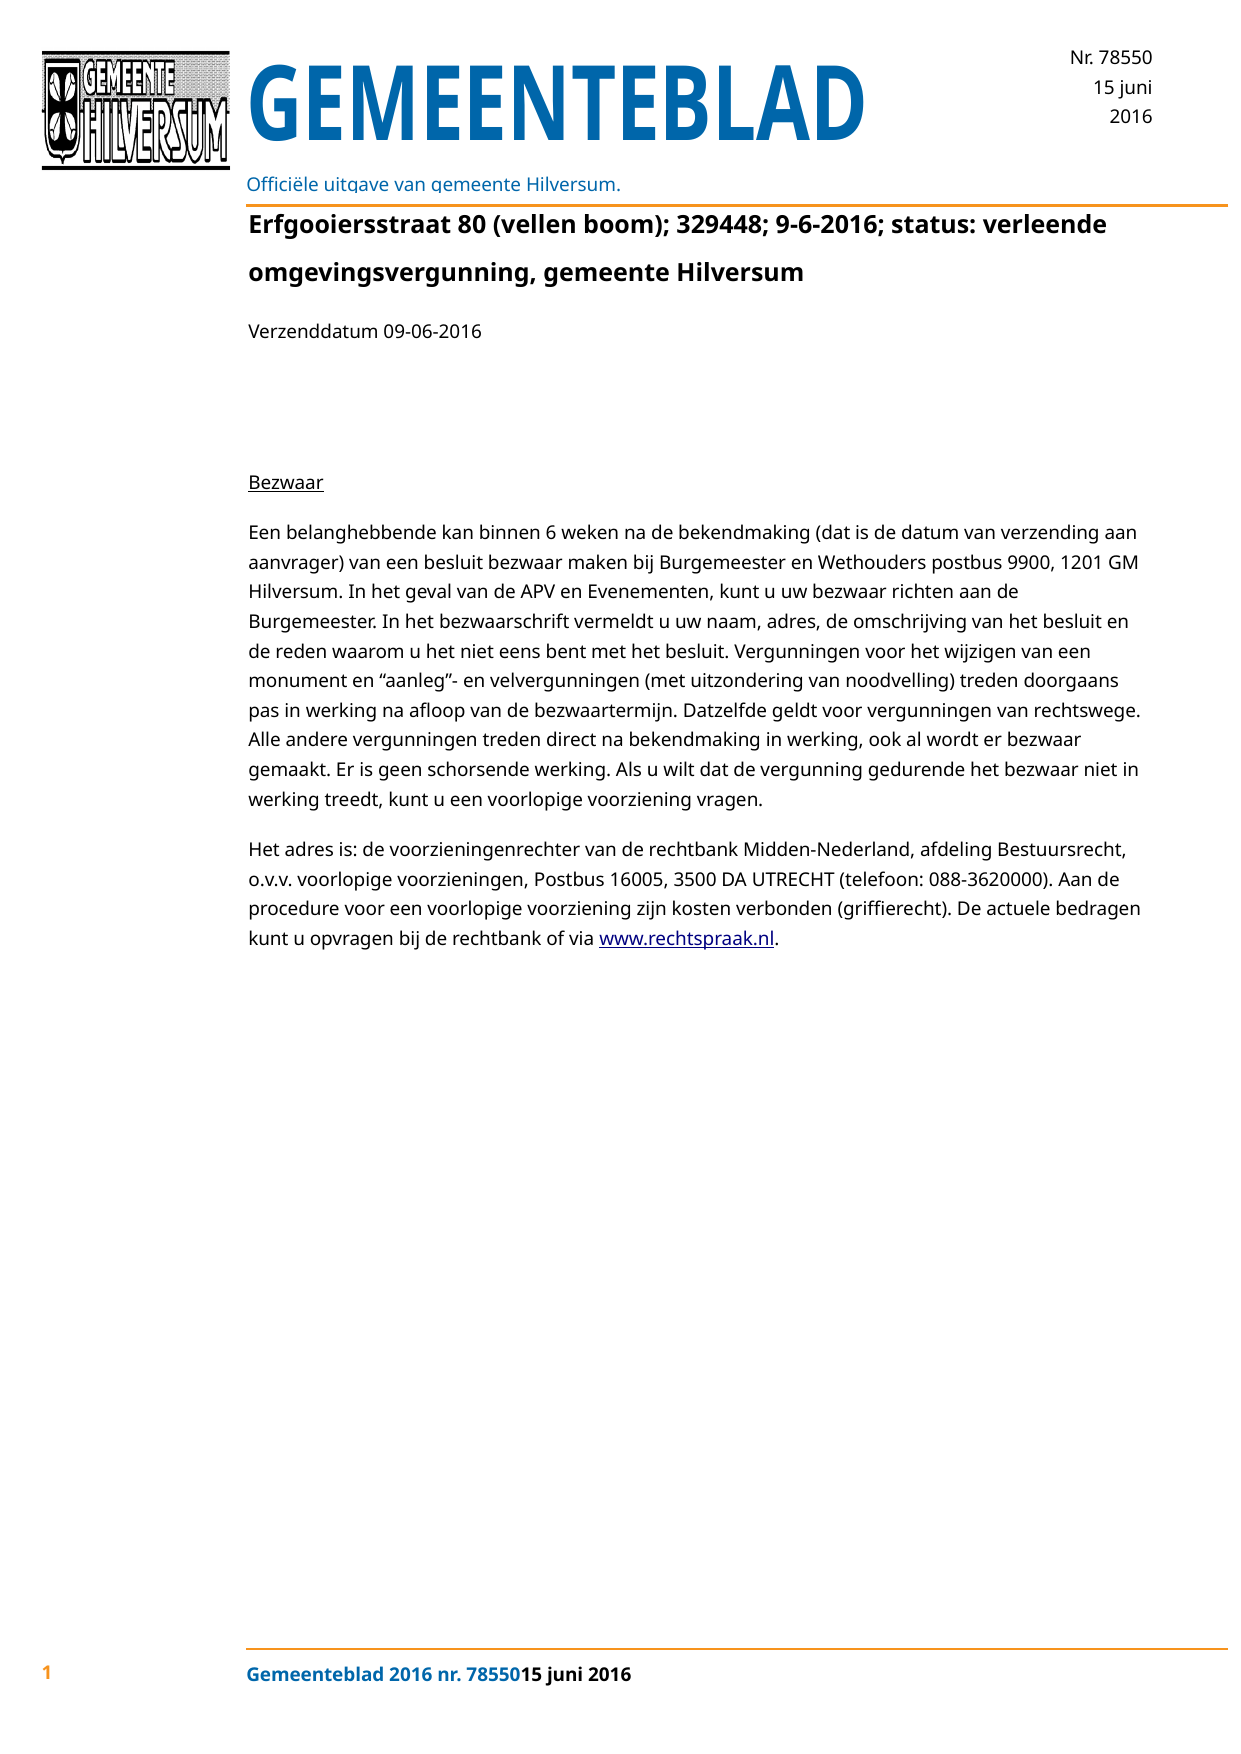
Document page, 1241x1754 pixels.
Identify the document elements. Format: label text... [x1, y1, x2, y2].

text Verzenddatum 09-06-2016 [248, 318, 1152, 344]
text Erfgooiersstraat 80 (vellen boom); 329448; 9-6-2016; status: verleende omgevingsvergunning, gemeente Hilversum [248, 207, 1152, 288]
text Het adres is: de voorzieningenrechter van de rechtbank Midden-Nederland, afdeling Bestuursrecht, o.v.v. voorlopige voorzieningen, Postbus 16005, 3500 DA UTRECHT (telefoon: 088-3620000). Aan de procedure voor een voorlopige voorziening zijn kosten verbonden (griffierecht). De actuele bedragen kunt u opvragen bij de rechtbank of via www.rechtspraak.nl. [248, 836, 1152, 951]
text Een belanghebbende kan binnen 6 weken na de bekendmaking (dat is de datum van verzending aan aanvrager) van een besluit bezwaar maken bij Burgemeester en Wethouders postbus 9900, 1201 GM Hilversum. In het geval van de APV en Evenementen, kunt u uw bezwaar richten aan de Burgemeester. In het bezwaarschrift vermeldt u uw naam, adres, de omschrijving van het besluit en de reden waarom u het niet eens bent met het besluit. Vergunningen voor het wijzigen van een monument en “aanleg”- en velvergunningen (met uitzondering van noodvelling) treden doorgaans pas in werking na afloop van de bezwaartermijn. Datzelfde geldt voor vergunningen van rechtswege. Alle andere vergunningen treden direct na bekendmaking in werking, ook al wordt er bezwaar gemaakt. Er is geen schorsende werking. Als u wilt dat de vergunning gedurende het bezwaar niet in werking treedt, kunt u een voorlopige voorziening vragen. [248, 519, 1152, 812]
text Bezwaar [248, 469, 1152, 495]
picture [41, 47, 231, 172]
